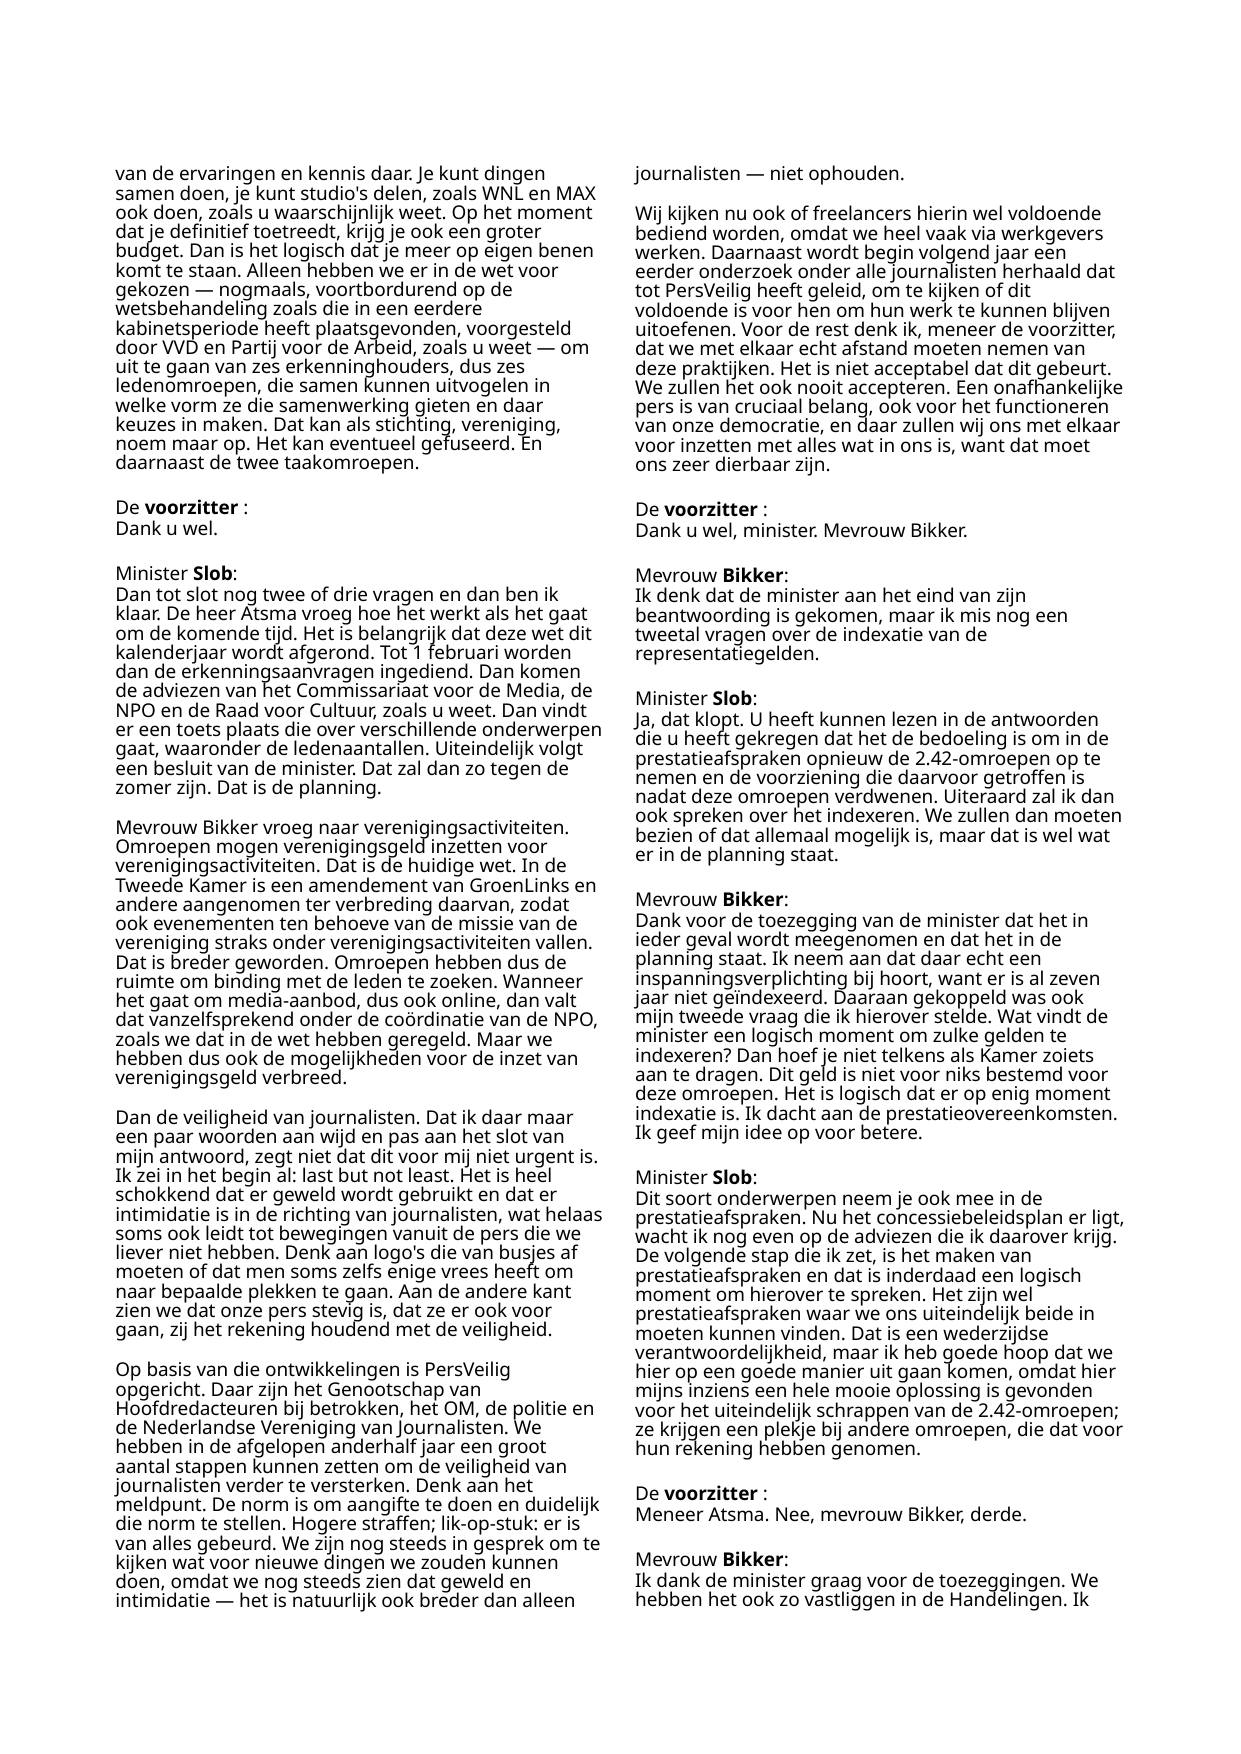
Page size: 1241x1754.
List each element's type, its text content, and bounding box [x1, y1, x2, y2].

text Dan tot slot nog twee of drie vragen en dan ben ik klaar. De heer Atsma vroeg hoe het werkt als het gaat om de komende tijd. Het is belangrijk dat deze wet dit kalenderjaar wordt afgerond. Tot 1 februari worden dan de erkenningsaanvragen ingediend. Dan komen de adviezen van het Commissariaat voor de Media, de NPO en de Raad voor Cultuur, zoals u weet. Dan vindt er een toets plaats die over verschillende onderwerpen gaat, waaronder de ledenaantallen. Uiteindelijk volgt een besluit van de minister. Dat zal dan zo tegen de zomer zijn. Dat is de planning. [115, 586, 605, 798]
text Ik denk dat de minister aan het eind van zijn beantwoording is gekomen, maar ik mis nog een tweetal vragen over de indexatie van de representatiegelden. [635, 587, 1125, 664]
text Minister Slob: [635, 685, 1125, 711]
text journalisten — niet ophouden. [635, 165, 1125, 184]
text Mevrouw Bikker: [635, 886, 1125, 912]
text Wij kijken nu ook of freelancers hierin wel voldoende bediend worden, omdat we heel vaak via werkgevers werken. Daarnaast wordt begin volgend jaar een eerder onderzoek onder alle journalisten herhaald dat tot PersVeilig heeft geleid, om te kijken of dit voldoende is voor hen om hun werk te kunnen blijven uitoefenen. Voor de rest denk ik, meneer de voorzitter, dat we met elkaar echt afstand moeten nemen van deze praktijken. Het is niet acceptabel dat dit gebeurt. We zullen het ook nooit accepteren. Een onafhankelijke pers is van cruciaal belang, ook voor het functioneren van onze democratie, en daar zullen wij ons met elkaar voor inzetten met alles wat in ons is, want dat moet ons zeer dierbaar zijn. [635, 205, 1125, 475]
text Dan de veiligheid van journalisten. Dat ik daar maar een paar woorden aan wijd en pas aan het slot van mijn antwoord, zegt niet dat dit voor mij niet urgent is. Ik zei in het begin al: last but not least. Het is heel schokkend dat er geweld wordt gebruikt en dat er intimidatie is in de richting van journalisten, wat helaas soms ook leidt tot bewegingen vanuit de pers die we liever niet hebben. Denk aan logo's die van busjes af moeten of dat men soms zelfs enige vrees heeft om naar bepaalde plekken te gaan. Aan de andere kant zien we dat onze pers stevig is, dat ze er ook voor gaan, zij het rekening houdend met de veiligheid. [115, 1109, 605, 1341]
text Dank u wel. [115, 520, 605, 539]
text Mevrouw Bikker: [635, 562, 1125, 587]
text Dank voor de toezegging van de minister dat het in ieder geval wordt meegenomen en dat het in de planning staat. Ik neem aan dat daar echt een inspanningsverplichting bij hoort, want er is al zeven jaar niet geïndexeerd. Daaraan gekoppeld was ook mijn tweede vraag die ik hierover stelde. Wat vindt de minister een logisch moment om zulke gelden te indexeren? Dan hoef je niet telkens als Kamer zoiets aan te dragen. Dit geld is niet voor niks bestemd voor deze omroepen. Het is logisch dat er op enig moment indexatie is. Ik dacht aan de prestatieovereenkomsten. Ik geef mijn idee op voor betere. [635, 912, 1125, 1143]
text Ja, dat klopt. U heeft kunnen lezen in de antwoorden die u heeft gekregen dat het de bedoeling is om in de prestatieafspraken opnieuw de 2.42-omroepen op te nemen en de voorziening die daarvoor getroffen is nadat deze omroepen verdwenen. Uiteraard zal ik dan ook spreken over het indexeren. We zullen dan moeten bezien of dat allemaal mogelijk is, maar dat is wel wat er in de planning staat. [635, 711, 1125, 865]
text De voorzitter : [115, 494, 605, 520]
text Ik dank de minister graag voor de toezeggingen. We hebben het ook zo vastliggen in de Handelingen. Ik [635, 1572, 1125, 1610]
text Minister Slob: [635, 1164, 1125, 1190]
text Dank u wel, minister. Mevrouw Bikker. [635, 522, 1125, 541]
text Mevrouw Bikker: [635, 1546, 1125, 1572]
text Meneer Atsma. Nee, mevrouw Bikker, derde. [635, 1506, 1125, 1525]
text Op basis van die ontwikkelingen is PersVeilig opgericht. Daar zijn het Genootschap van Hoofdredacteuren bij betrokken, het OM, de politie en de Nederlandse Vereniging van Journalisten. We hebben in de afgelopen anderhalf jaar een groot aantal stappen kunnen zetten om de veiligheid van journalisten verder te versterken. Denk aan het meldpunt. De norm is om aangifte te doen en duidelijk die norm te stellen. Hogere straffen; lik-op-stuk: er is van alles gebeurd. We zijn nog steeds in gesprek om te kijken wat voor nieuwe dingen we zouden kunnen doen, omdat we nog steeds zien dat geweld en intimidatie — het is natuurlijk ook breder dan alleen [115, 1361, 605, 1612]
text Mevrouw Bikker vroeg naar verenigingsactiviteiten. Omroepen mogen verenigingsgeld inzetten voor verenigingsactiviteiten. Dat is de huidige wet. In de Tweede Kamer is een amendement van GroenLinks en andere aangenomen ter verbreding daarvan, zodat ook evenementen ten behoeve van de missie van de vereniging straks onder verenigingsactiviteiten vallen. Dat is breder geworden. Omroepen hebben dus de ruimte om binding met de leden te zoeken. Wanneer het gaat om media-aanbod, dus ook online, dan valt dat vanzelfsprekend onder de coördinatie van de NPO, zoals we dat in de wet hebben geregeld. Maar we hebben dus ook de mogelijkheden voor de inzet van verenigingsgeld verbreed. [115, 819, 605, 1088]
text van de ervaringen en kennis daar. Je kunt dingen samen doen, je kunt studio's delen, zoals WNL en MAX ook doen, zoals u waarschijnlijk weet. Op het moment dat je definitief toetreedt, krijg je ook een groter budget. Dan is het logisch dat je meer op eigen benen komt te staan. Alleen hebben we er in de wet voor gekozen — nogmaals, voortbordurend op de wetsbehandeling zoals die in een eerdere kabinetsperiode heeft plaatsgevonden, voorgesteld door VVD en Partij voor de Arbeid, zoals u weet — om uit te gaan van zes erkenninghouders, dus zes ledenomroepen, die samen kunnen uitvogelen in welke vorm ze die samenwerking gieten en daar keuzes in maken. Dat kan als stichting, vereniging, noem maar op. Het kan eventueel gefuseerd. En daarnaast de twee taakomroepen. [115, 165, 605, 474]
text De voorzitter : [635, 1480, 1125, 1506]
text De voorzitter : [635, 496, 1125, 522]
text Minister Slob: [115, 560, 605, 586]
text Dit soort onderwerpen neem je ook mee in de prestatieafspraken. Nu het concessiebeleidsplan er ligt, wacht ik nog even op de adviezen die ik daarover krijg. De volgende stap die ik zet, is het maken van prestatieafspraken en dat is inderdaad een logisch moment om hierover te spreken. Het zijn wel prestatieafspraken waar we ons uiteindelijk beide in moeten kunnen vinden. Dat is een wederzijdse verantwoordelijkheid, maar ik heb goede hoop dat we hier op een goede manier uit gaan komen, omdat hier mijns inziens een hele mooie oplossing is gevonden voor het uiteindelijk schrappen van de 2.42-omroepen; ze krijgen een plekje bij andere omroepen, die dat voor hun rekening hebben genomen. [635, 1190, 1125, 1459]
